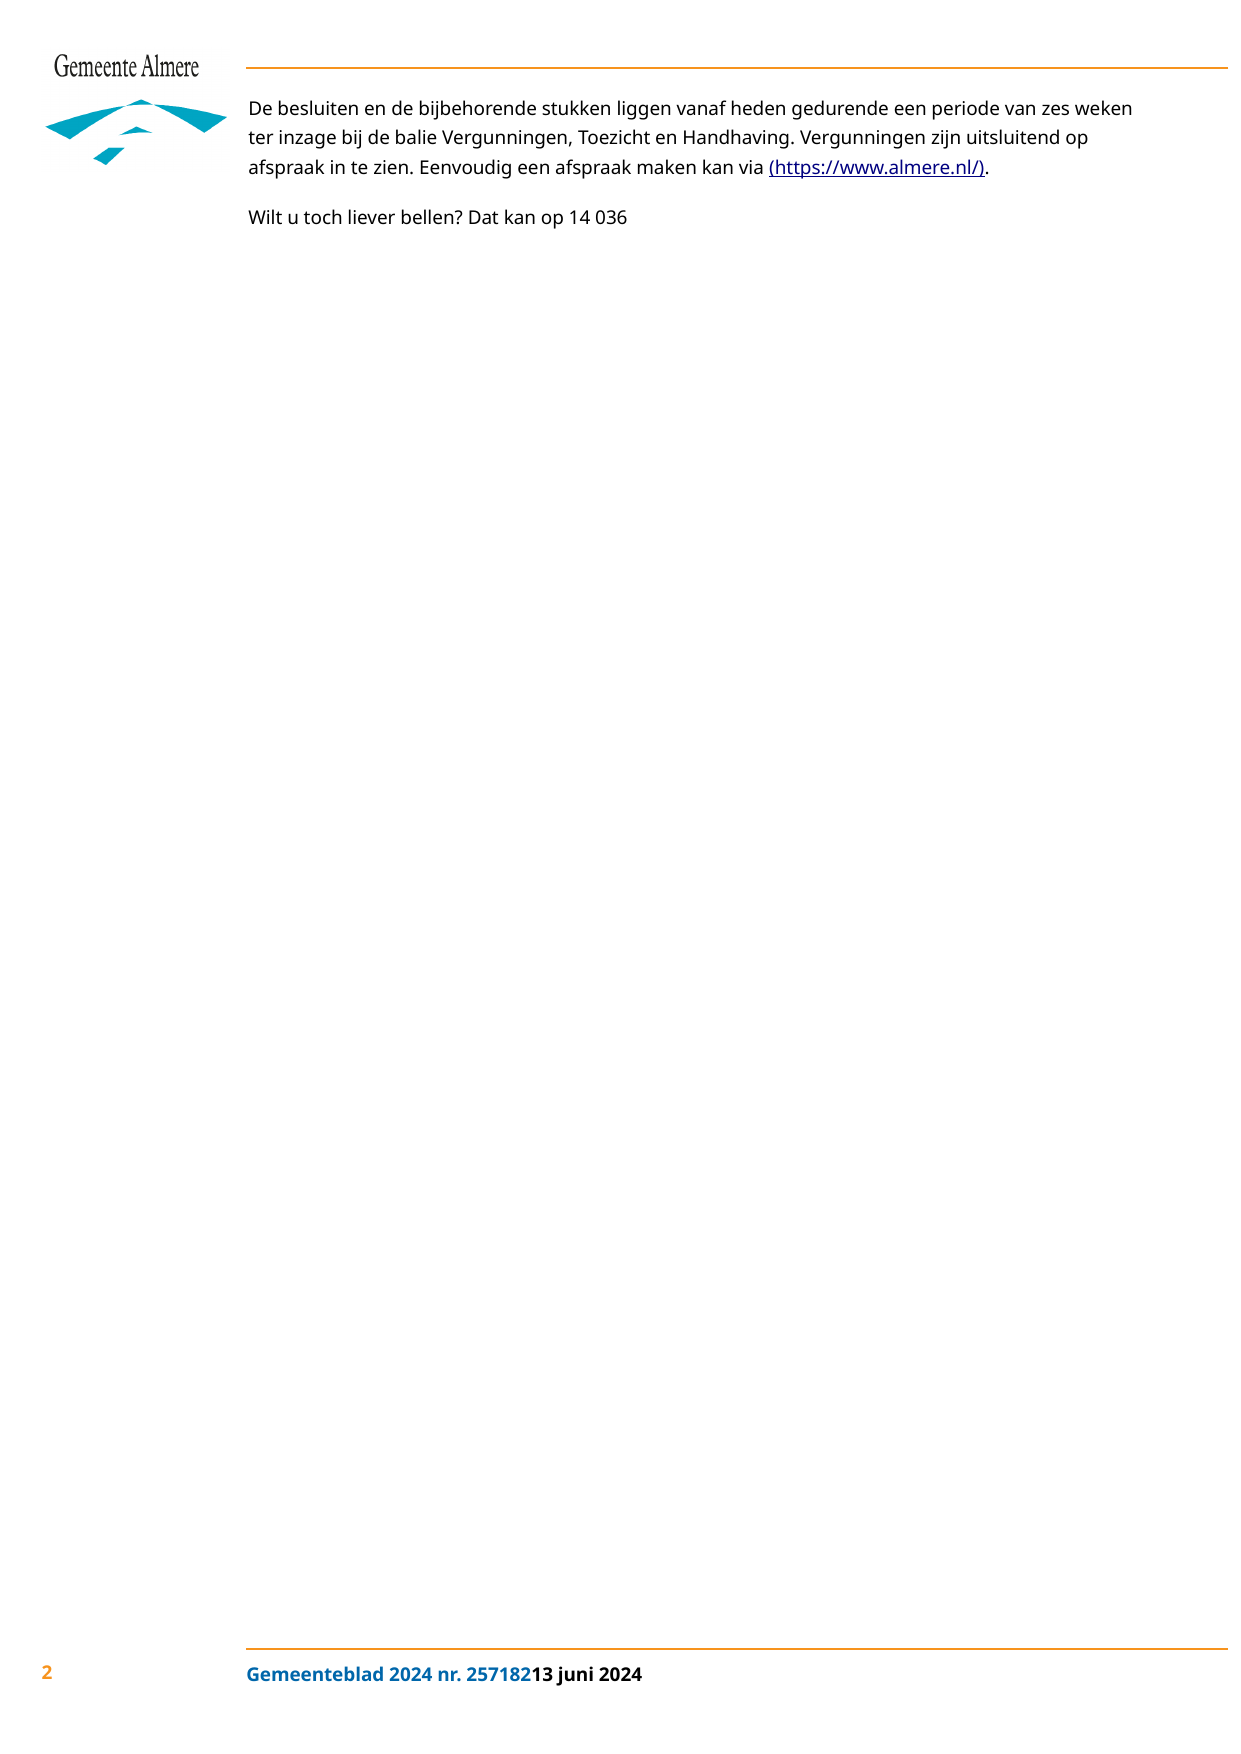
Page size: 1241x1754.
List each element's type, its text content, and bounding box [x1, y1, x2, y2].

picture [41, 47, 231, 172]
text De besluiten en de bijbehorende stukken liggen vanaf heden gedurende een periode van zes weken ter inzage bij de balie Vergunningen, Toezicht en Handhaving. Vergunningen zijn uitsluitend op afspraak in te zien. Eenvoudig een afspraak maken kan via (https://www.almere.nl/). [248, 95, 1152, 180]
text Wilt u toch liever bellen? Dat kan op 14 036 [248, 204, 1152, 230]
